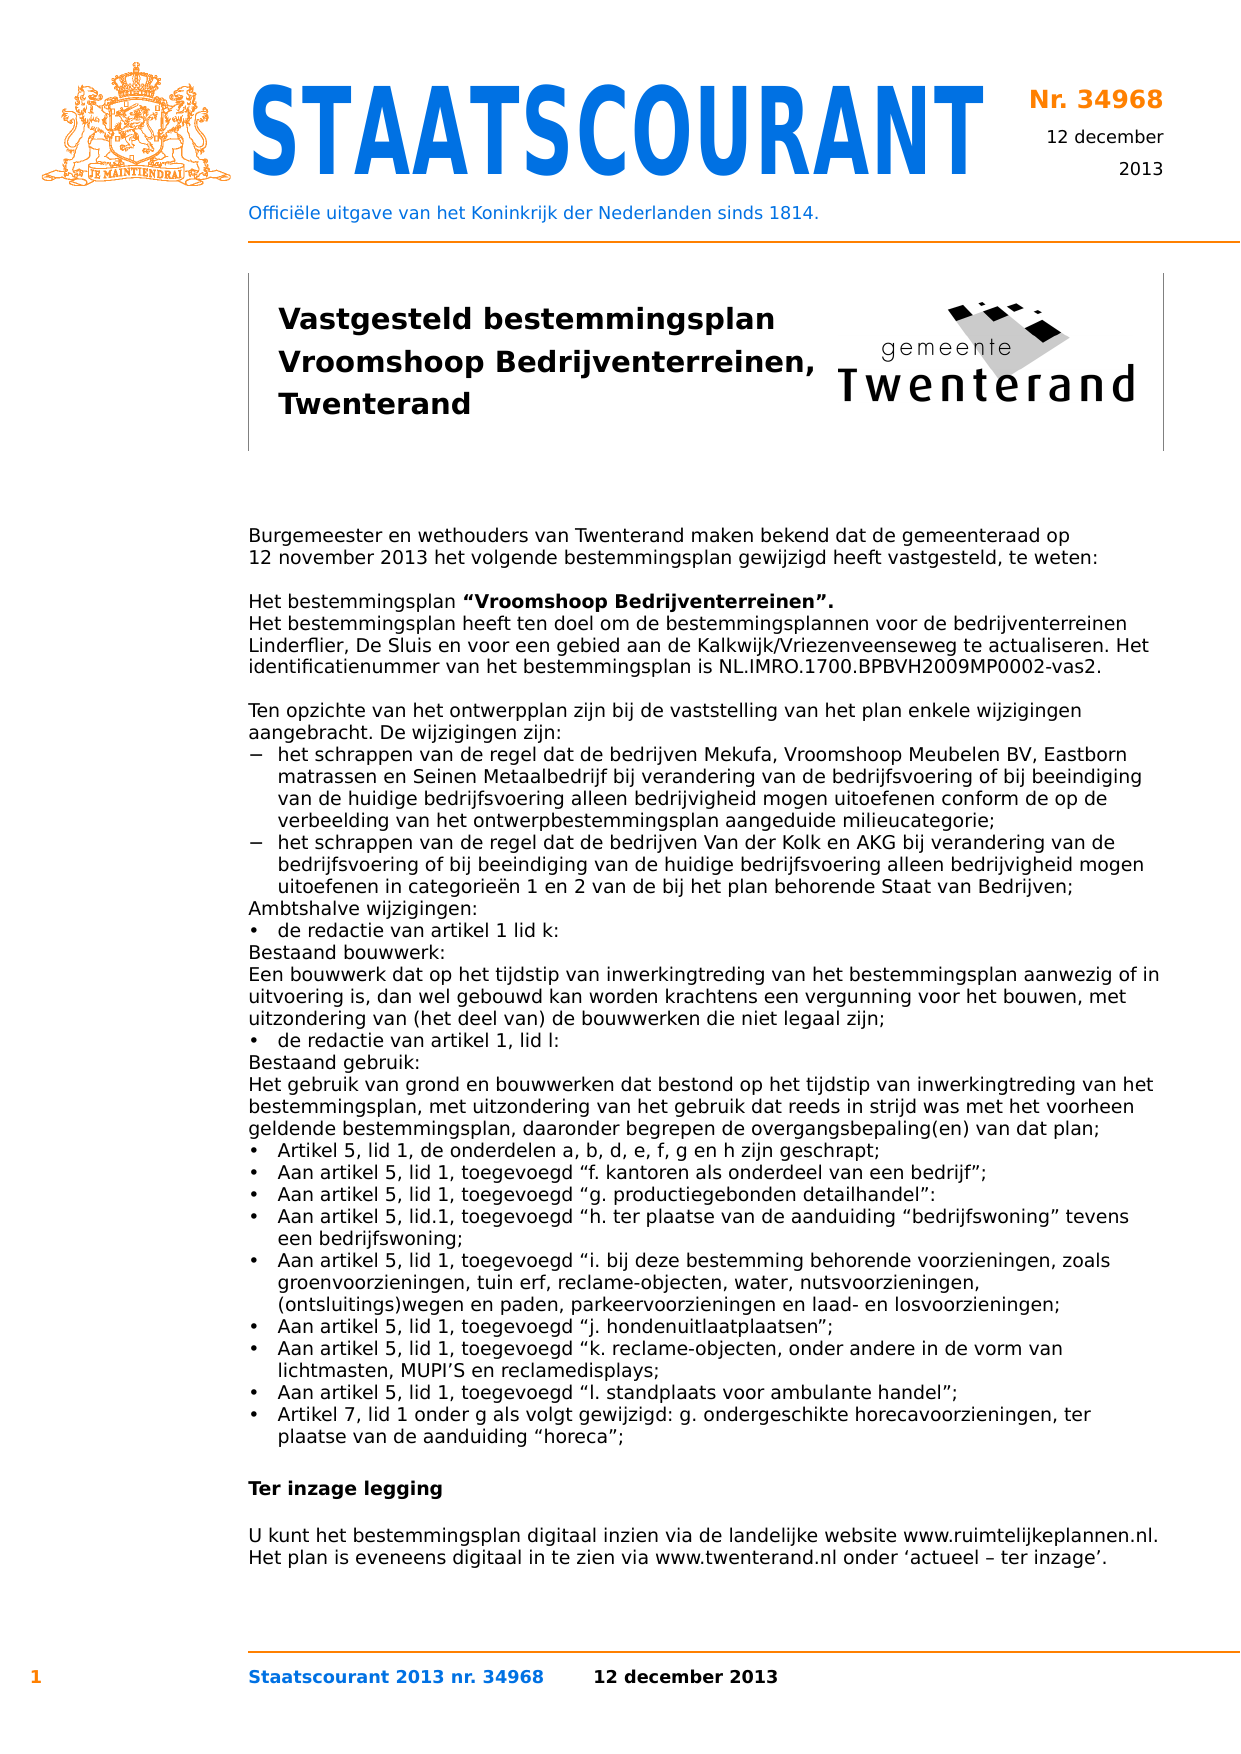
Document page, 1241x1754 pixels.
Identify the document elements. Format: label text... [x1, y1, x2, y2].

text • Aan artikel 5, lid 1, toegevoegd “j. hondenuitlaatplaatsen”; [248, 1316, 1163, 1338]
text • Aan artikel 5, lid 1, toegevoegd “k. reclame-objecten, onder andere in de vorm van lichtmasten, MUPI’S en reclamedisplays; [248, 1338, 1163, 1382]
text Burgemeester en wethouders van Twenterand maken bekend dat de gemeenteraad op 12 november 2013 het volgende bestemmingsplan gewijzigd heeft vastgesteld, te weten: [248, 525, 1163, 569]
text Bestaand gebruik: [248, 1052, 1163, 1074]
subtitle Vastgesteld bestemmingsplan Vroomshoop Bedrijventerreinen, Twenterand [249, 273, 1163, 451]
text • Artikel 5, lid 1, de onderdelen a, b, d, e, f, g en h zijn geschrapt; [248, 1140, 1163, 1162]
text • de redactie van artikel 1, lid l: [248, 1030, 1163, 1052]
text U kunt het bestemmingsplan digitaal inzien via de landelijke website www.ruimtelijkeplannen.nl. Het plan is eveneens digitaal in te zien via www.twenterand.nl onder ‘actueel – ter inzage’. [248, 1524, 1163, 1568]
text Het bestemmingsplan heeft ten doel om de bestemmingsplannen voor de bedrijventerreinen Linderflier, De Sluis en voor een gebied aan de Kalkwijk/Vriezenveenseweg te actualiseren. Het identificatienummer van het bestemmingsplan is NL.IMRO.1700.BPBVH2009MP0002-vas2. [248, 612, 1163, 678]
text − het schrappen van de regel dat de bedrijven Van der Kolk en AKG bij verandering van de bedrijfsvoering of bij beeindiging van de huidige bedrijfsvoering alleen bedrijvigheid mogen uitoefenen in categorieën 1 en 2 van de bij het plan behorende Staat van Bedrijven; [248, 832, 1163, 898]
subtitle Ter inzage legging [248, 1478, 1163, 1499]
picture [838, 302, 1134, 403]
table_header Nr. 34968 [998, 62, 1240, 121]
table_cell Officiële uitgave van het Koninkrijk der Nederlanden sinds 1814. [248, 203, 1240, 241]
text − het schrappen van de regel dat de bedrijven Mekufa, Vroomshoop Meubelen BV, Eastborn matrassen en Seinen Metaalbedrijf bij verandering van de bedrijfsvoering of bij beeindiging van de huidige bedrijfsvoering alleen bedrijvigheid mogen uitoefenen conform de op de verbeelding van het ontwerpbestemmingsplan aangeduide milieucategorie; [248, 744, 1163, 832]
table_header STAATSCOURANT [248, 62, 998, 203]
text • Aan artikel 5, lid.1, toegevoegd “h. ter plaatse van de aanduiding “bedrijfswoning” tevens een bedrijfswoning; [248, 1206, 1163, 1250]
text Het bestemmingsplan “Vroomshoop Bedrijventerreinen”. [248, 591, 1163, 612]
text • de redactie van artikel 1 lid k: [248, 920, 1163, 942]
table_header [25, 62, 248, 241]
text Bestaand bouwwerk: [248, 942, 1163, 964]
table_cell 2013 [998, 153, 1240, 203]
text • Aan artikel 5, lid 1, toegevoegd “f. kantoren als onderdeel van een bedrijf”; [248, 1162, 1163, 1184]
picture [41, 62, 231, 186]
text Ambtshalve wijzigingen: [248, 898, 1163, 920]
text Een bouwwerk dat op het tijdstip van inwerkingtreding van het bestemmingsplan aanwezig of in uitvoering is, dan wel gebouwd kan worden krachtens een vergunning voor het bouwen, met uitzondering van (het deel van) de bouwwerken die niet legaal zijn; [248, 964, 1163, 1030]
text • Artikel 7, lid 1 onder g als volgt gewijzigd: g. ondergeschikte horecavoorzieningen, ter plaatse van de aanduiding “horeca”; [248, 1404, 1163, 1448]
text • Aan artikel 5, lid 1, toegevoegd “g. productiegebonden detailhandel”: [248, 1184, 1163, 1206]
text Ten opzichte van het ontwerpplan zijn bij de vaststelling van het plan enkele wijzigingen aangebracht. De wijzigingen zijn: [248, 700, 1163, 744]
text • Aan artikel 5, lid 1, toegevoegd “l. standplaats voor ambulante handel”; [248, 1382, 1163, 1404]
table_cell 12 december [998, 121, 1240, 153]
text • Aan artikel 5, lid 1, toegevoegd “i. bij deze bestemming behorende voorzieningen, zoals groenvoorzieningen, tuin erf, reclame-objecten, water, nutsvoorzieningen, (ontsluitings)wegen en paden, parkeervoorzieningen en laad- en losvoorzieningen; [248, 1250, 1163, 1316]
text Het gebruik van grond en bouwwerken dat bestond op het tijdstip van inwerkingtreding van het bestemmingsplan, met uitzondering van het gebruik dat reeds in strijd was met het voorheen geldende bestemmingsplan, daaronder begrepen de overgangsbepaling(en) van dat plan; [248, 1074, 1163, 1140]
